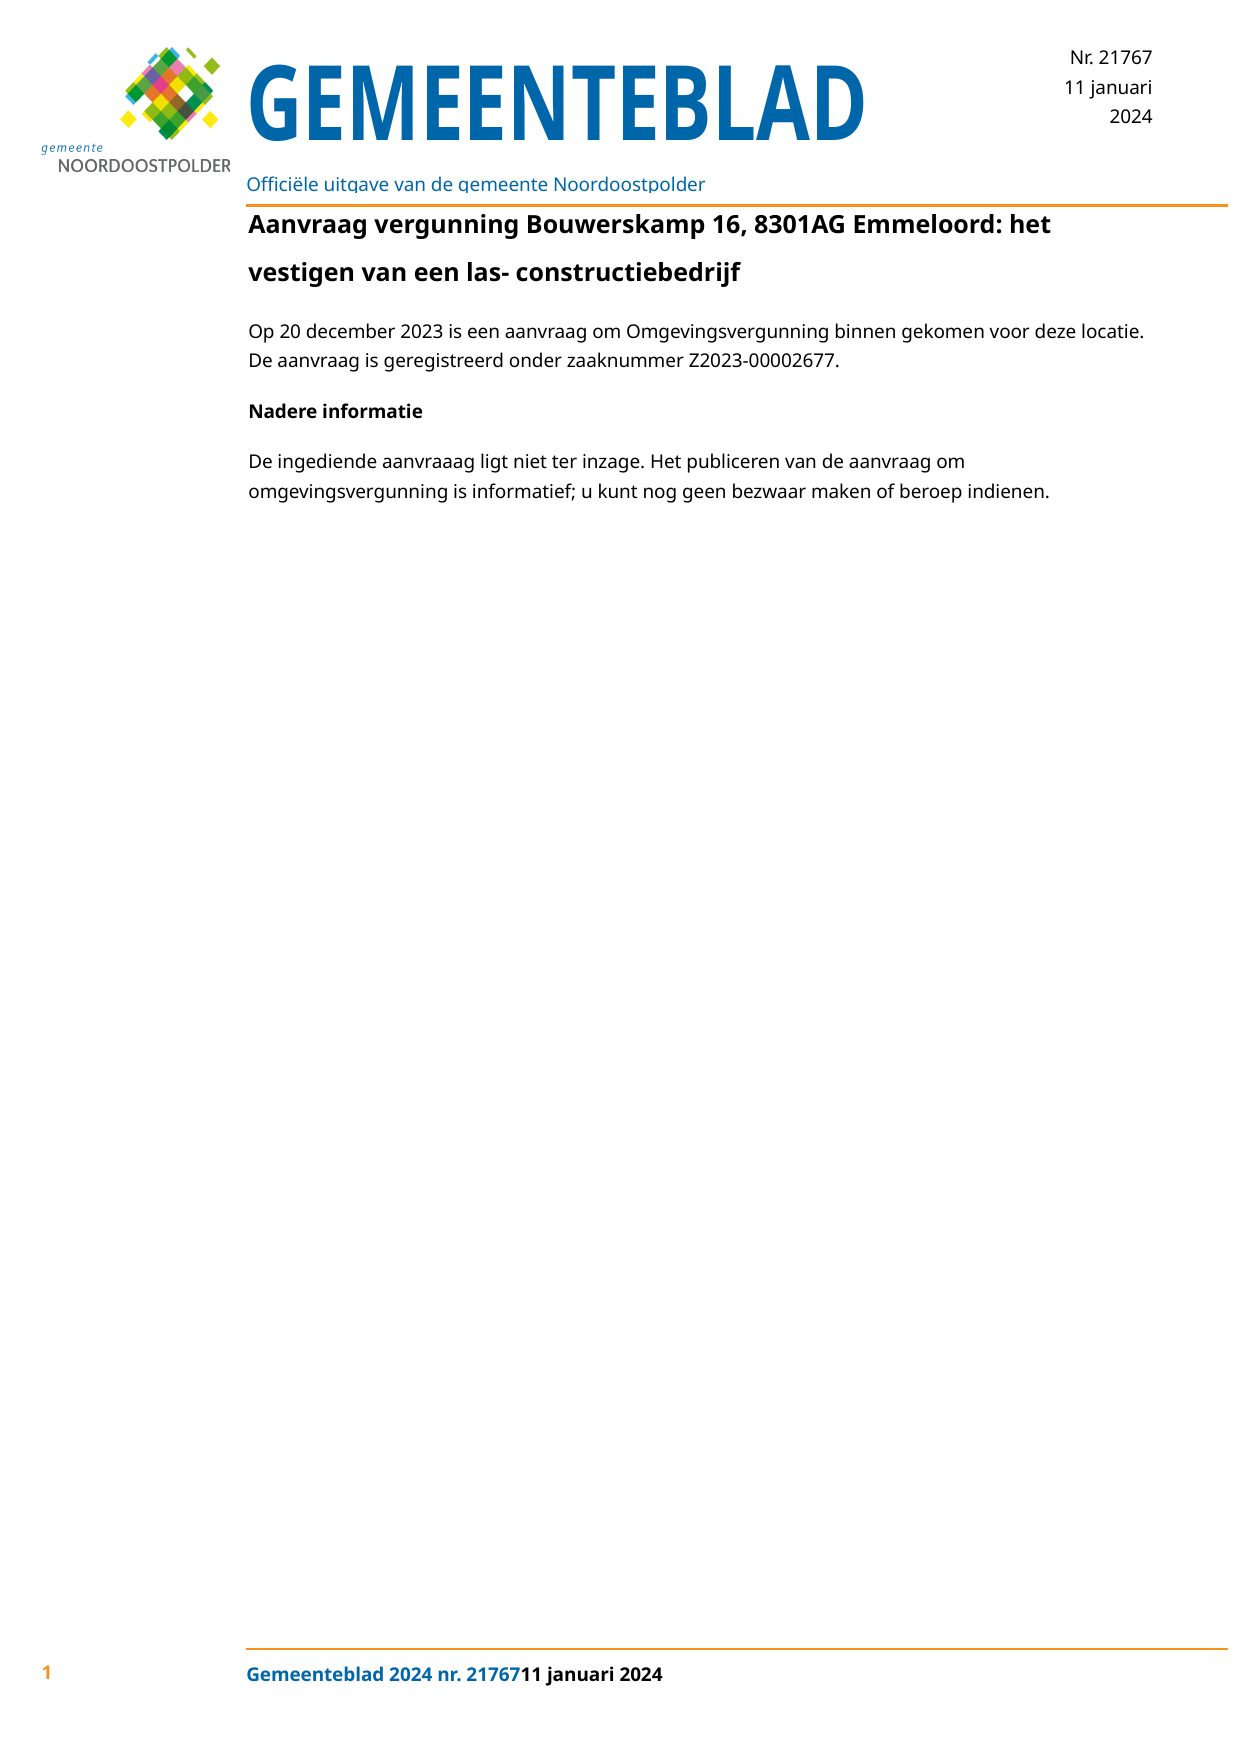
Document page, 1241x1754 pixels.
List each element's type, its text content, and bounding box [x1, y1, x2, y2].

text De ingediende aanvraaag ligt niet ter inzage. Het publiceren van de aanvraag om omgevingsvergunning is informatief; u kunt nog geen bezwaar maken of beroep indienen. [248, 448, 1152, 504]
text Op 20 december 2023 is een aanvraag om Omgevingsvergunning binnen gekomen voor deze locatie. De aanvraag is geregistreerd onder zaaknummer Z2023-00002677. [248, 318, 1152, 373]
text Nadere informatie [248, 398, 1152, 424]
text Aanvraag vergunning Bouwerskamp 16, 8301AG Emmeloord: het vestigen van een las- constructiebedrijf [248, 207, 1152, 288]
picture [41, 47, 231, 172]
